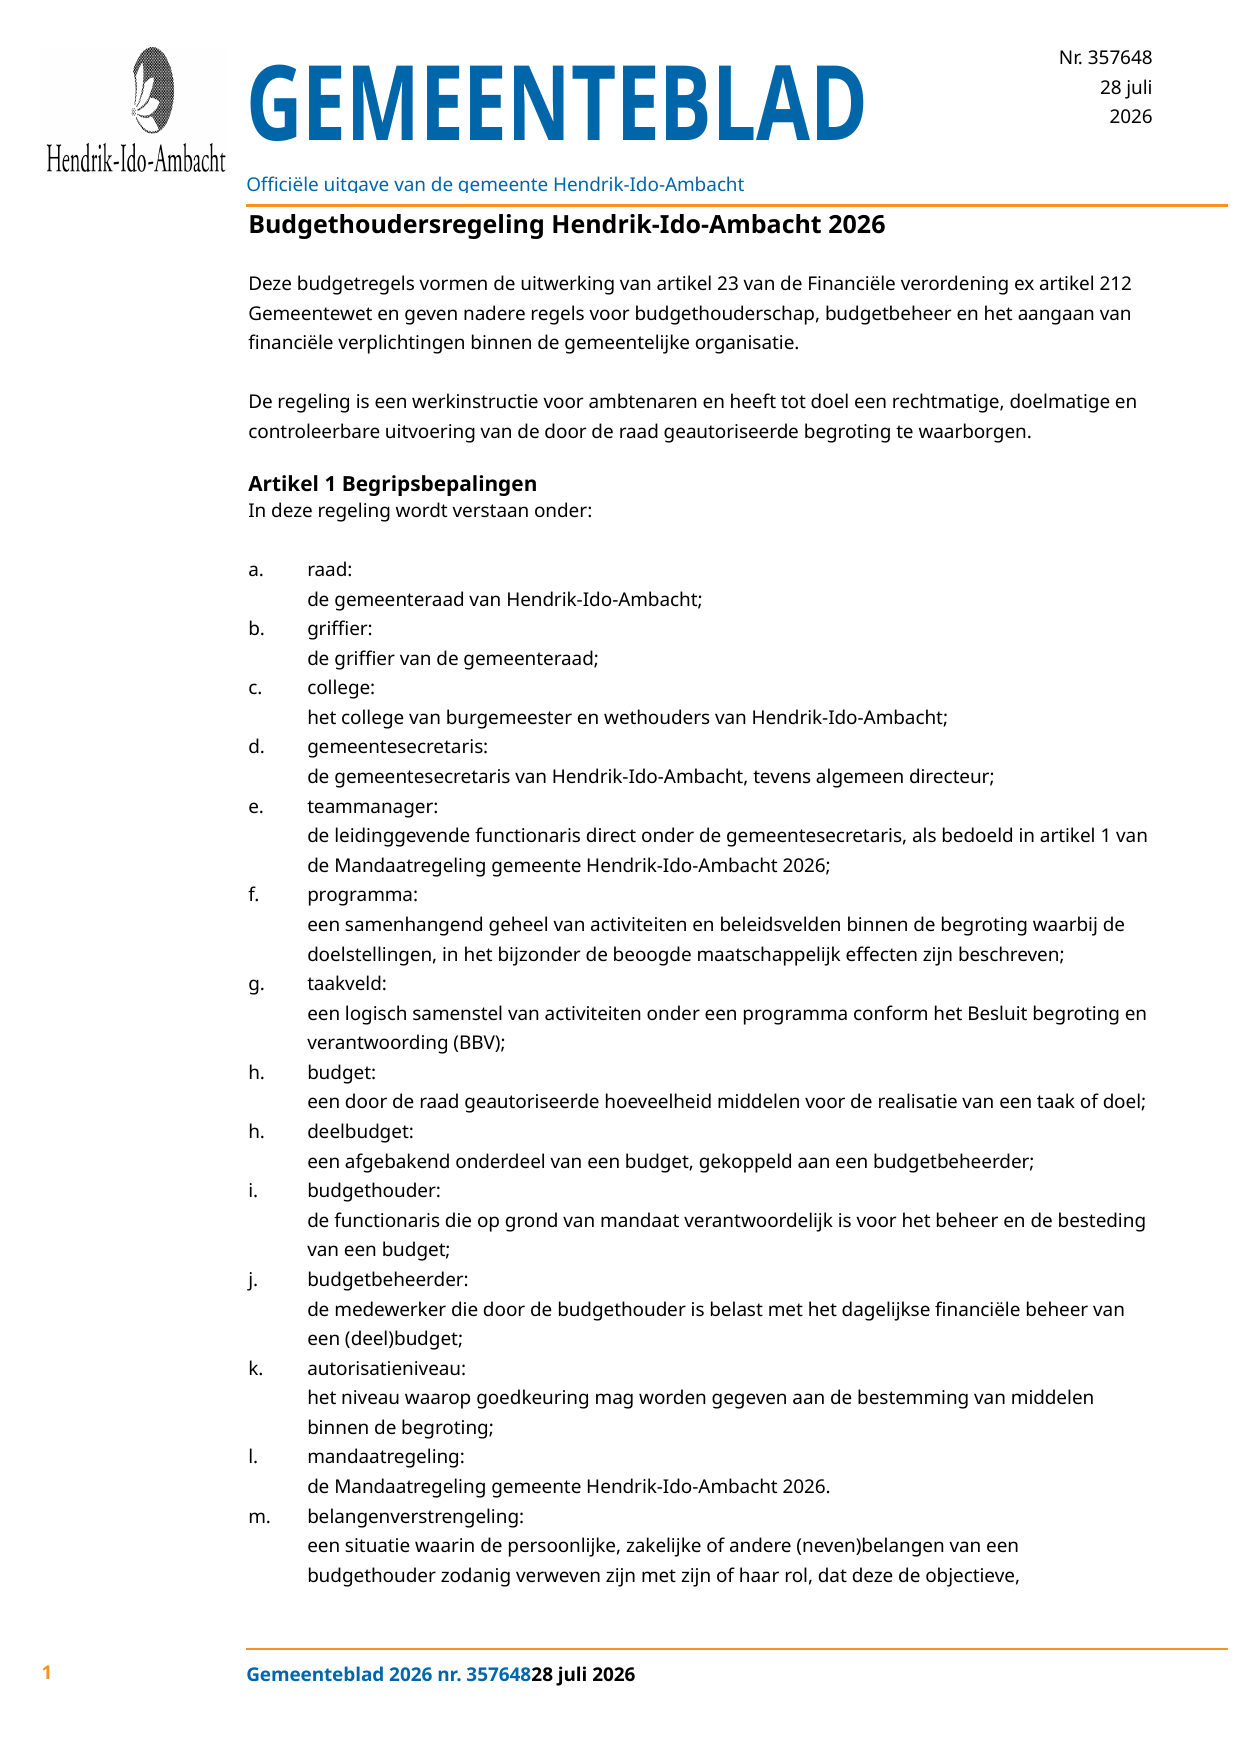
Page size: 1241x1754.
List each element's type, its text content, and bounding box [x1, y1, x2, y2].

list de gemeenteraad van Hendrik-Ido-Ambacht; [248, 586, 1152, 612]
list de Mandaatregeling gemeente Hendrik-Ido-Ambacht 2026. [248, 1473, 1152, 1499]
list de leidinggevende functionaris direct onder de gemeentesecretaris, als bedoeld in artikel 1 van de Mandaatregeling gemeente Hendrik-Ido-Ambacht 2026; [248, 822, 1152, 878]
text Deze budgetregels vormen de uitwerking van artikel 23 van de Financiële verordening ex artikel 212 Gemeentewet en geven nadere regels voor budgethouderschap, budgetbeheer en het aangaan van financiële verplichtingen binnen de gemeentelijke organisatie. [248, 270, 1152, 355]
list belangenverstrengeling: [248, 1503, 1152, 1529]
list de griffier van de gemeenteraad; [248, 645, 1152, 671]
list de functionaris die op grond van mandaat verantwoordelijk is voor het beheer en de besteding van een budget; [248, 1207, 1152, 1262]
list deelbudget: [248, 1118, 1152, 1144]
list taakveld: [248, 970, 1152, 996]
list gemeentesecretaris: [248, 734, 1152, 759]
list budget: [248, 1059, 1152, 1085]
list programma: [248, 882, 1152, 907]
list het niveau waarop goedkeuring mag worden gegeven aan de bestemming van middelen binnen de begroting; [248, 1384, 1152, 1440]
list de medewerker die door de budgethouder is belast met het dagelijkse financiële beheer van een (deel)budget; [248, 1296, 1152, 1351]
list een logisch samenstel van activiteiten onder een programma conform het Besluit begroting en verantwoording (BBV); [248, 1000, 1152, 1055]
list de gemeentesecretaris van Hendrik-Ido-Ambacht, tevens algemeen directeur; [248, 763, 1152, 789]
list budgethouder: [248, 1177, 1152, 1203]
list teammanager: [248, 793, 1152, 819]
list een afgebakend onderdeel van een budget, gekoppeld aan een budgetbeheerder; [248, 1148, 1152, 1174]
list een situatie waarin de persoonlijke, zakelijke of andere (neven)belangen van een budgethouder zodanig verweven zijn met zijn of haar rol, dat deze de objectieve, [248, 1532, 1152, 1588]
list een samenhangend geheel van activiteiten en beleidsvelden binnen de begroting waarbij de doelstellingen, in het bijzonder de beoogde maatschappelijk effecten zijn beschreven; [248, 911, 1152, 967]
text In deze regeling wordt verstaan onder: [248, 497, 1152, 523]
text Artikel 1 Begripsbepalingen [248, 469, 1152, 497]
list een door de raad geautoriseerde hoeveelheid middelen voor de realisatie van een taak of doel; [248, 1089, 1152, 1114]
list budgetbeheerder: [248, 1266, 1152, 1292]
list mandaatregeling: [248, 1444, 1152, 1469]
list autorisatieniveau: [248, 1355, 1152, 1381]
list griffier: [248, 615, 1152, 641]
list raad: [248, 556, 1152, 582]
list het college van burgemeester en wethouders van Hendrik-Ido-Ambacht; [248, 704, 1152, 730]
text De regeling is een werkinstructie voor ambtenaren en heeft tot doel een rechtmatige, doelmatige en controleerbare uitvoering van de door de raad geautoriseerde begroting te waarborgen. [248, 389, 1152, 444]
list college: [248, 674, 1152, 700]
picture [41, 47, 231, 172]
text Budgethoudersregeling Hendrik-Ido-Ambacht 2026 [248, 207, 1152, 241]
